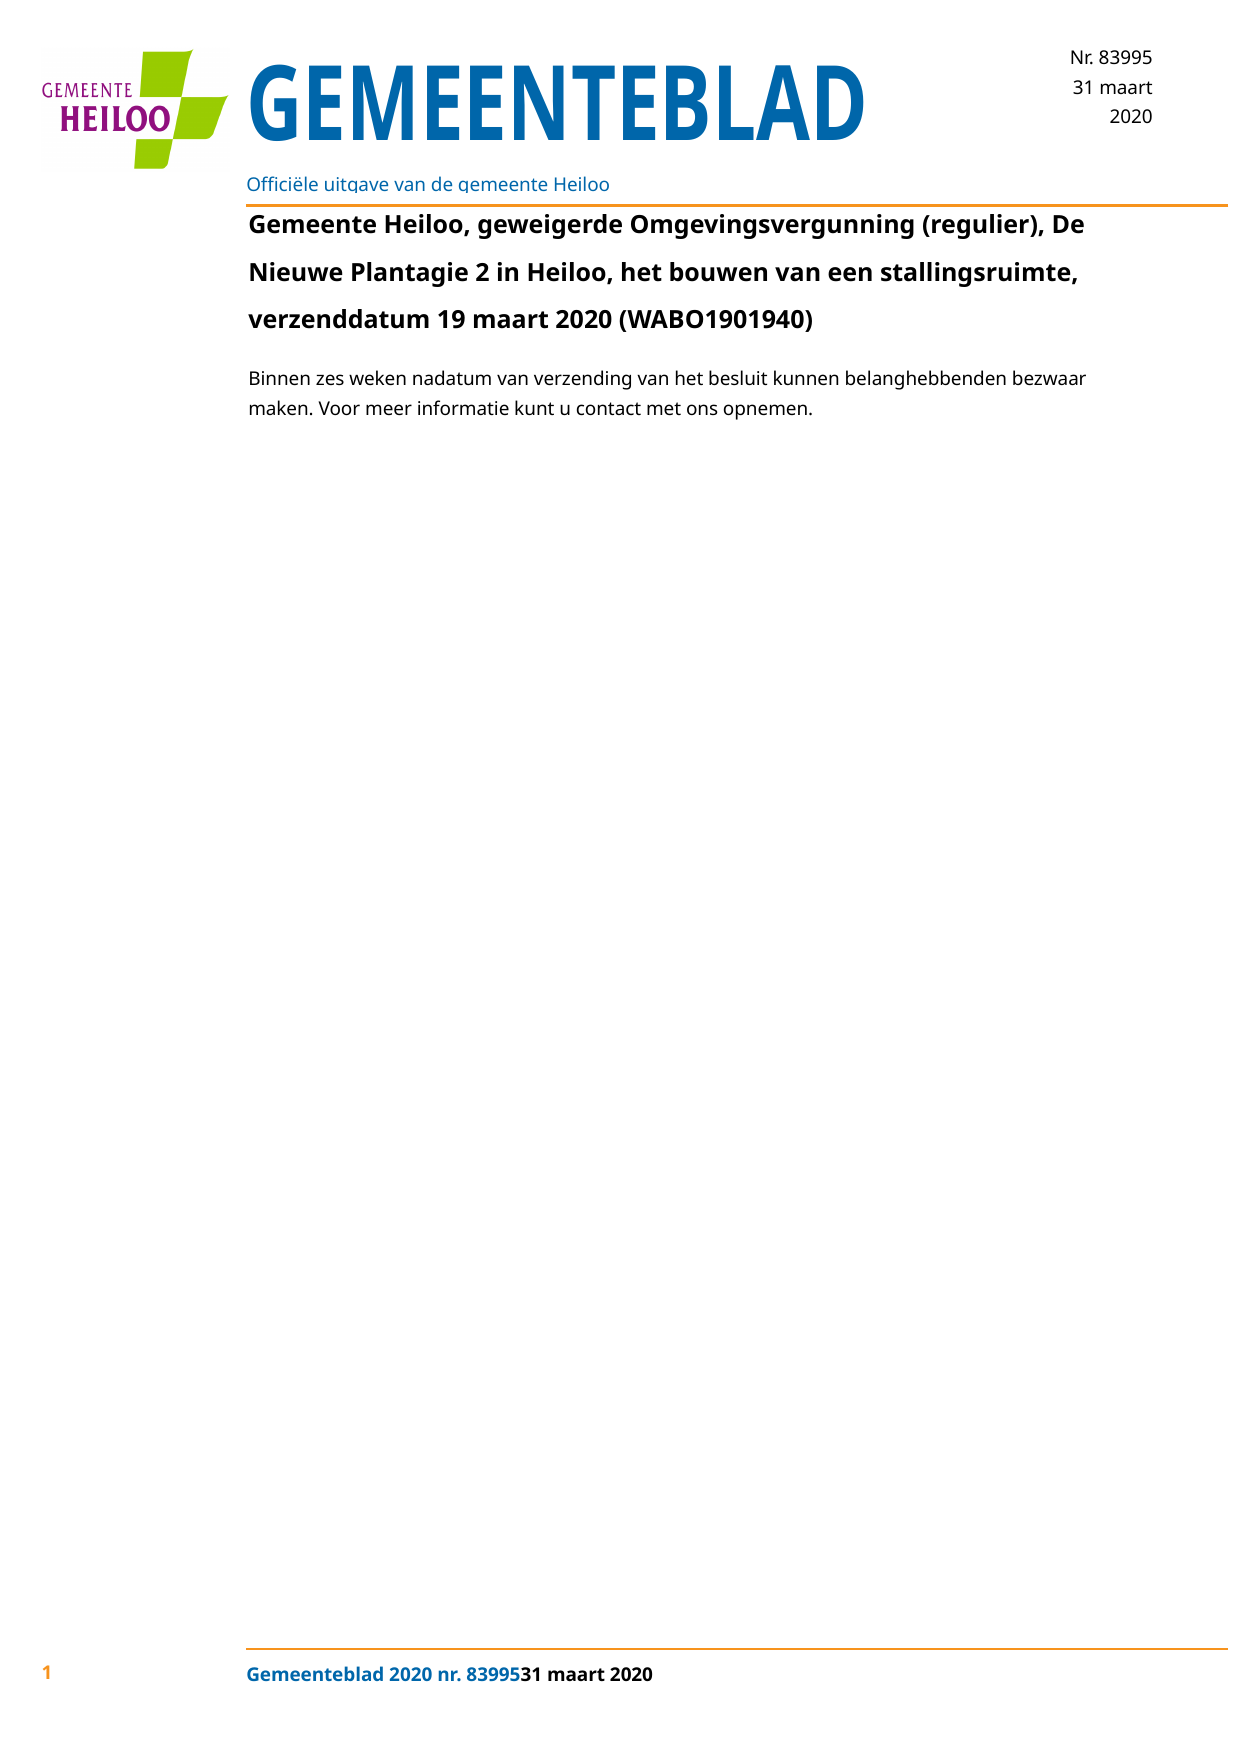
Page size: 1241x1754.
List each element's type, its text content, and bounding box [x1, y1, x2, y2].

text Gemeente Heiloo, geweigerde Omgevingsvergunning (regulier), De Nieuwe Plantagie 2 in Heiloo, het bouwen van een stallingsruimte, verzenddatum 19 maart 2020 (WABO1901940) [248, 207, 1152, 336]
text Binnen zes weken nadatum van verzending van het besluit kunnen belanghebbenden bezwaar maken. Voor meer informatie kunt u contact met ons opnemen. [248, 366, 1152, 421]
picture [41, 47, 231, 172]
